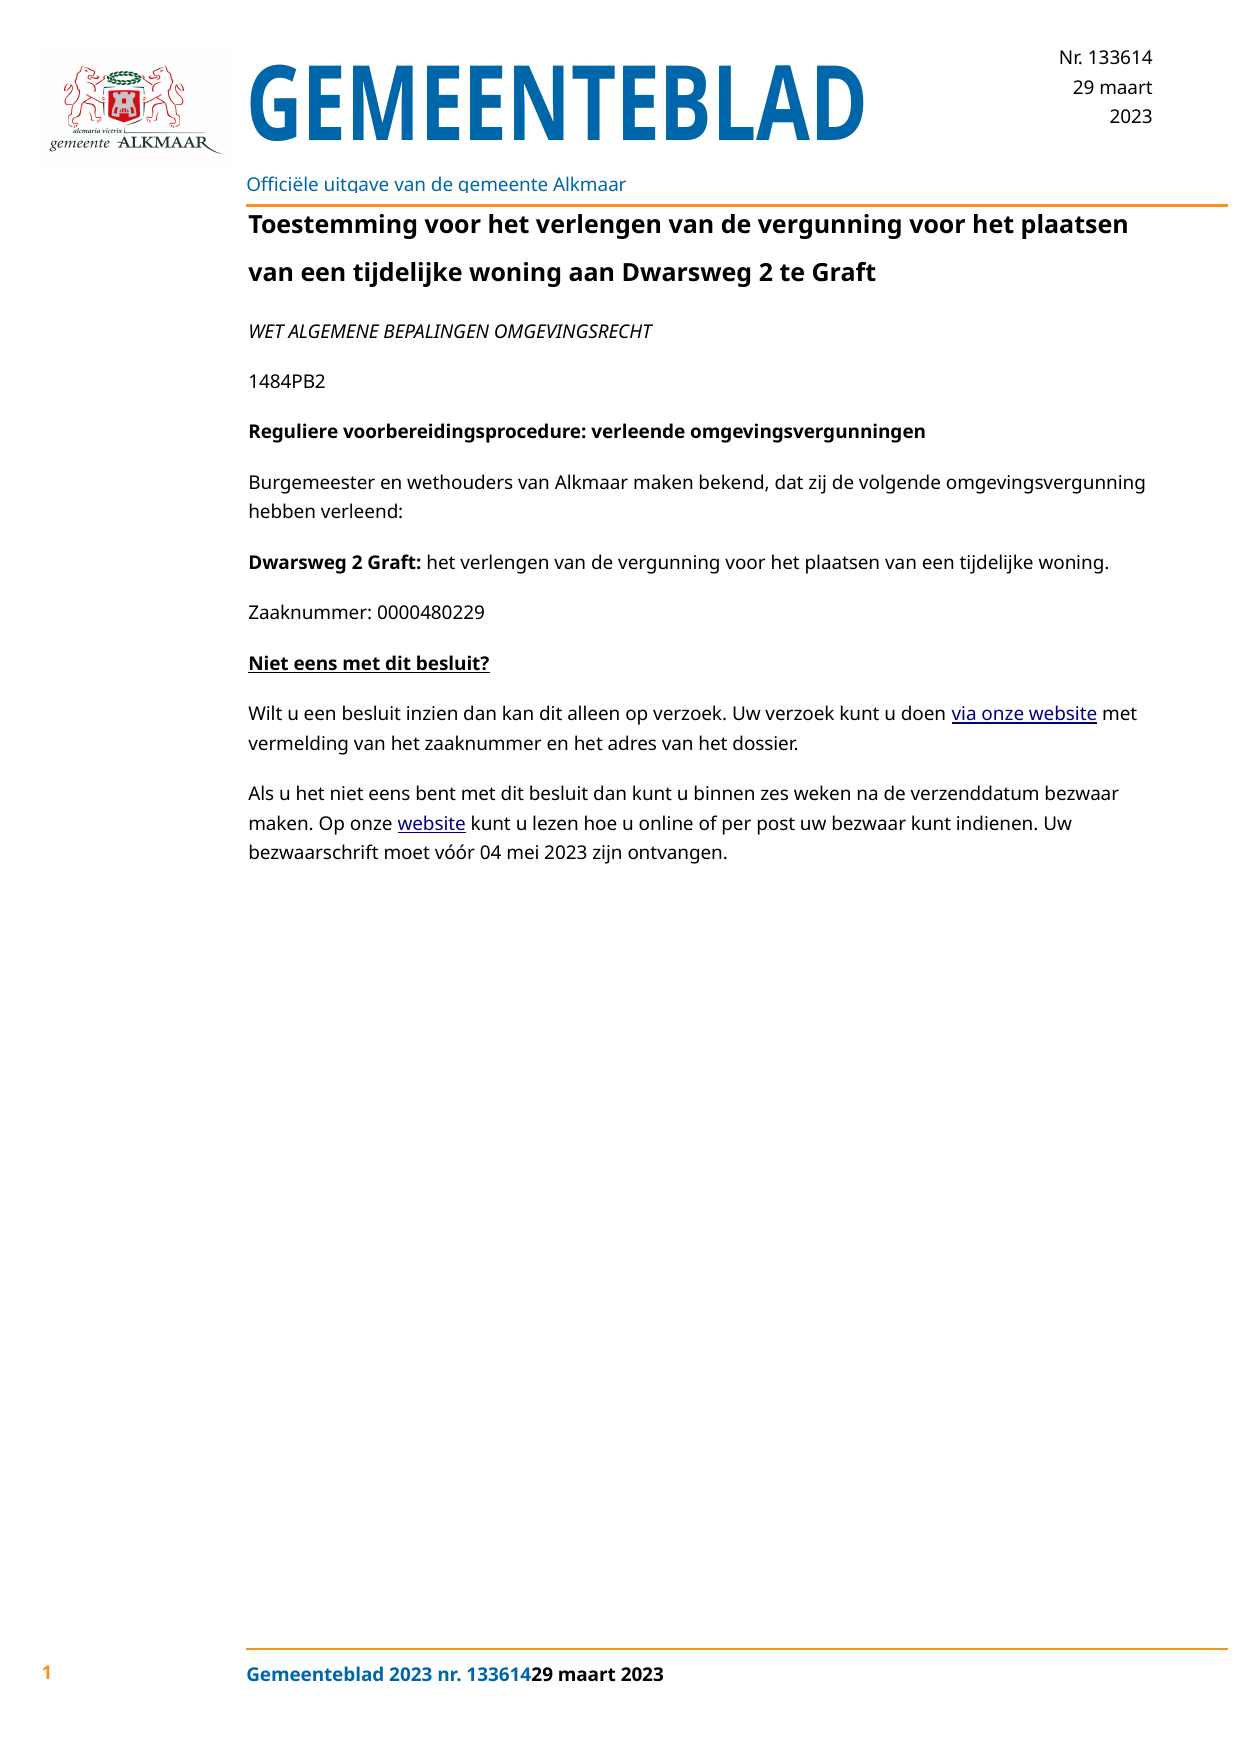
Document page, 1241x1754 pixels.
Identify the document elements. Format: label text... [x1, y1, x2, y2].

picture [41, 47, 231, 172]
text Toestemming voor het verlengen van de vergunning voor het plaatsen van een tijdelijke woning aan Dwarsweg 2 te Graft [248, 207, 1152, 288]
text WET ALGEMENE BEPALINGEN OMGEVINGSRECHT [248, 318, 1152, 344]
text 1484PB2 [248, 368, 1152, 394]
text Reguliere voorbereidingsprocedure: verleende omgevingsvergunningen [248, 419, 1152, 444]
text Burgemeester en wethouders van Alkmaar maken bekend, dat zij de volgende omgevingsvergunning hebben verleend: [248, 469, 1152, 524]
text Niet eens met dit besluit? [248, 650, 1152, 676]
text Wilt u een besluit inzien dan kan dit alleen op verzoek. Uw verzoek kunt u doen via onze website met vermelding van het zaaknummer en het adres van het dossier. [248, 700, 1152, 756]
text Als u het niet eens bent met dit besluit dan kunt u binnen zes weken na de verzenddatum bezwaar maken. Op onze website kunt u lezen hoe u online of per post uw bezwaar kunt indienen. Uw bezwaarschrift moet vóór 04 mei 2023 zijn ontvangen. [248, 780, 1152, 865]
text Zaaknummer: 0000480229 [248, 599, 1152, 625]
text Dwarsweg 2 Graft: het verlengen van de vergunning voor het plaatsen van een tijdelijke woning. [248, 549, 1152, 575]
